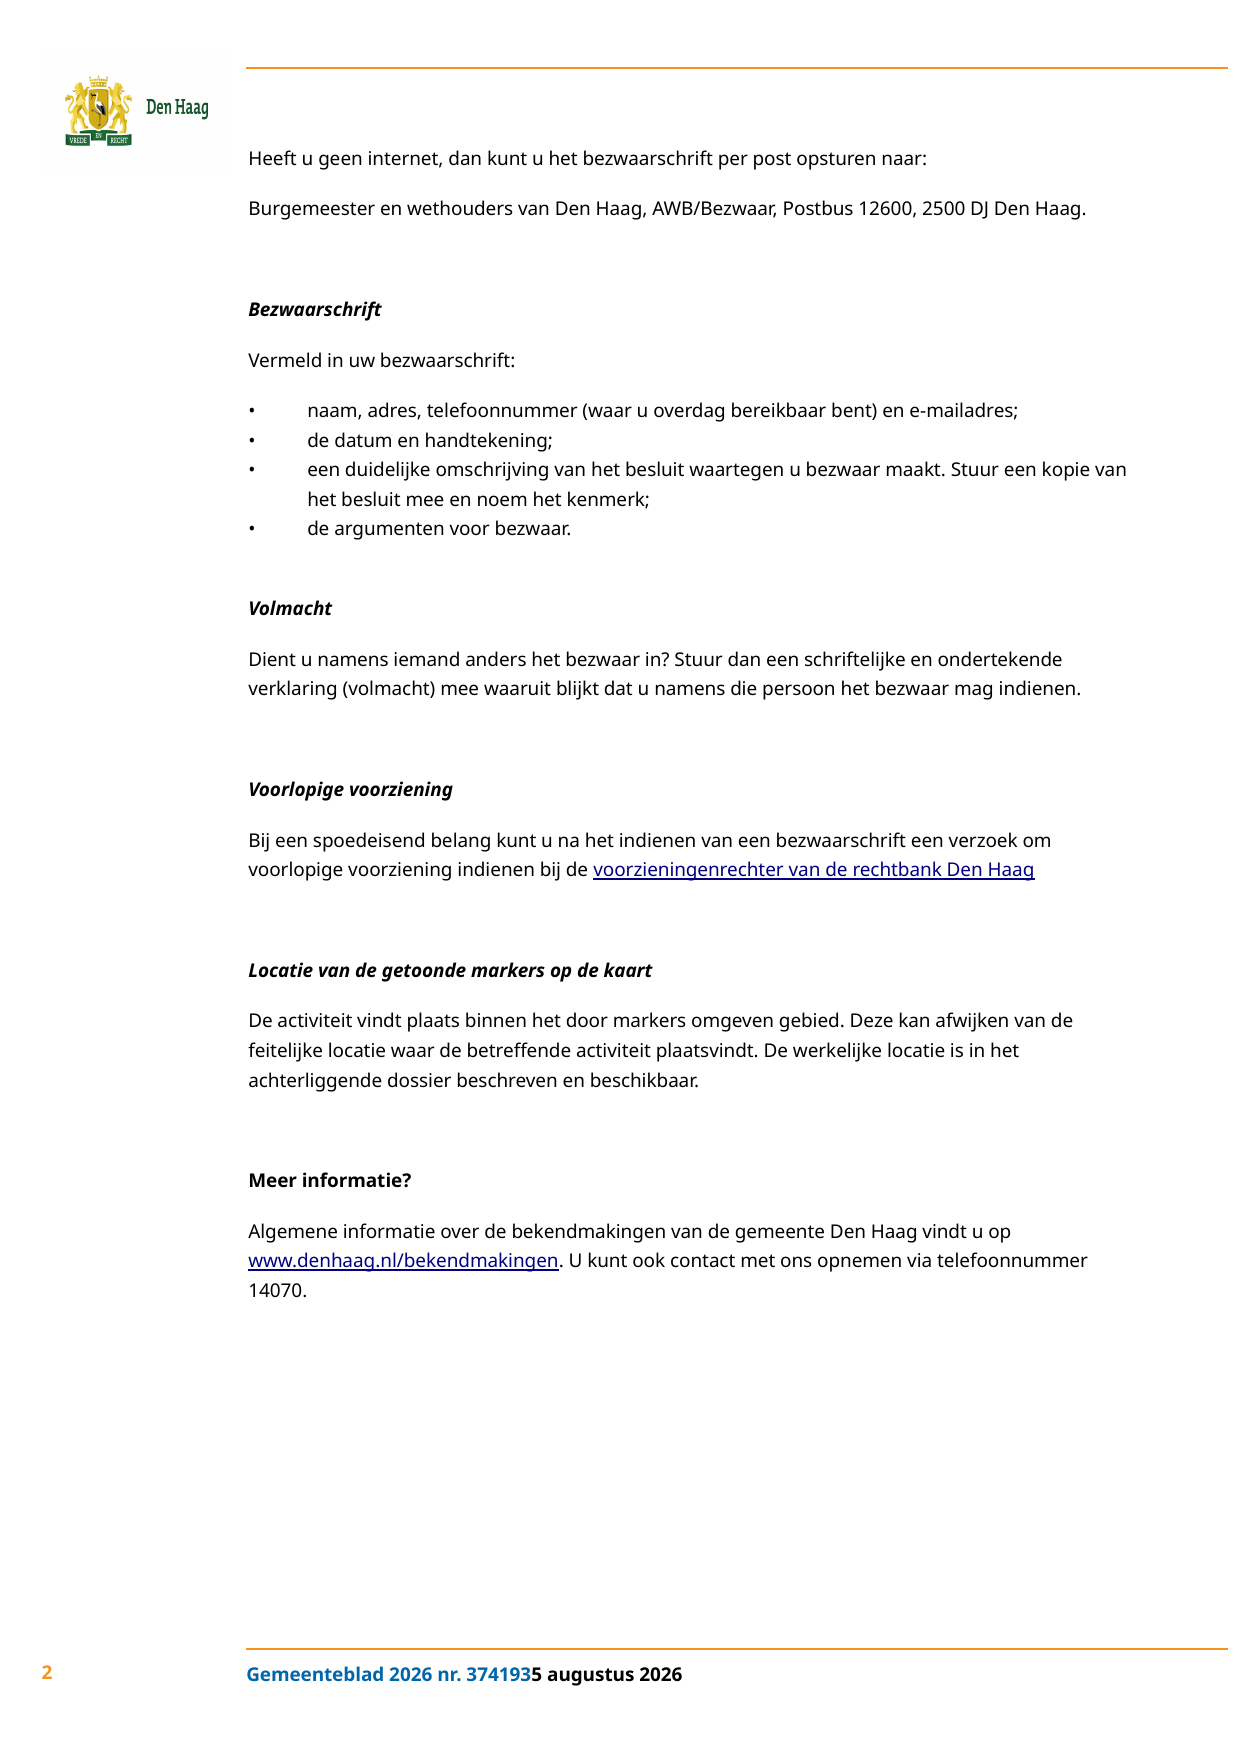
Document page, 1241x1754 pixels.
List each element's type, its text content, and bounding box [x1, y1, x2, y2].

list de argumenten voor bezwaar. [248, 516, 1152, 541]
text Burgemeester en wethouders van Den Haag, AWB/Bezwaar, Postbus 12600, 2500 DJ Den Haag. [248, 196, 1152, 221]
list een duidelijke omschrijving van het besluit waartegen u bezwaar maakt. Stuur een kopie van het besluit mee en noem het kenmerk; [248, 456, 1152, 512]
text Algemene informatie over de bekendmakingen van de gemeente Den Haag vindt u op www.denhaag.nl/bekendmakingen. U kunt ook contact met ons opnemen via telefoonnummer 14070. [248, 1218, 1152, 1303]
text Meer informatie? [248, 1168, 1152, 1193]
text Vermeld in uw bezwaarschrift: [248, 347, 1152, 373]
text Locatie van de getoonde markers op de kaart [248, 957, 1152, 983]
text Bij een spoedeisend belang kunt u na het indienen van een bezwaarschrift een verzoek om voorlopige voorziening indienen bij de voorzieningenrechter van de rechtbank Den Haag [248, 827, 1152, 882]
text Heeft u geen internet, dan kunt u het bezwaarschrift per post opsturen naar: [248, 145, 1152, 171]
text Bezwaarschrift [248, 296, 1152, 322]
picture [41, 47, 231, 172]
list naam, adres, telefoonnummer (waar u overdag bereikbaar bent) en e-mailadres; [248, 397, 1152, 423]
list de datum en handtekening; [248, 427, 1152, 453]
text Voorlopige voorziening [248, 776, 1152, 802]
text De activiteit vindt plaats binnen het door markers omgeven gebied. Deze kan afwijken van de feitelijke locatie waar de betreffende activiteit plaatsvindt. De werkelijke locatie is in het achterliggende dossier beschreven en beschikbaar. [248, 1008, 1152, 1093]
text Dient u namens iemand anders het bezwaar in? Stuur dan een schriftelijke en ondertekende verklaring (volmacht) mee waaruit blijkt dat u namens die persoon het bezwaar mag indienen. [248, 646, 1152, 701]
text Volmacht [248, 596, 1152, 621]
